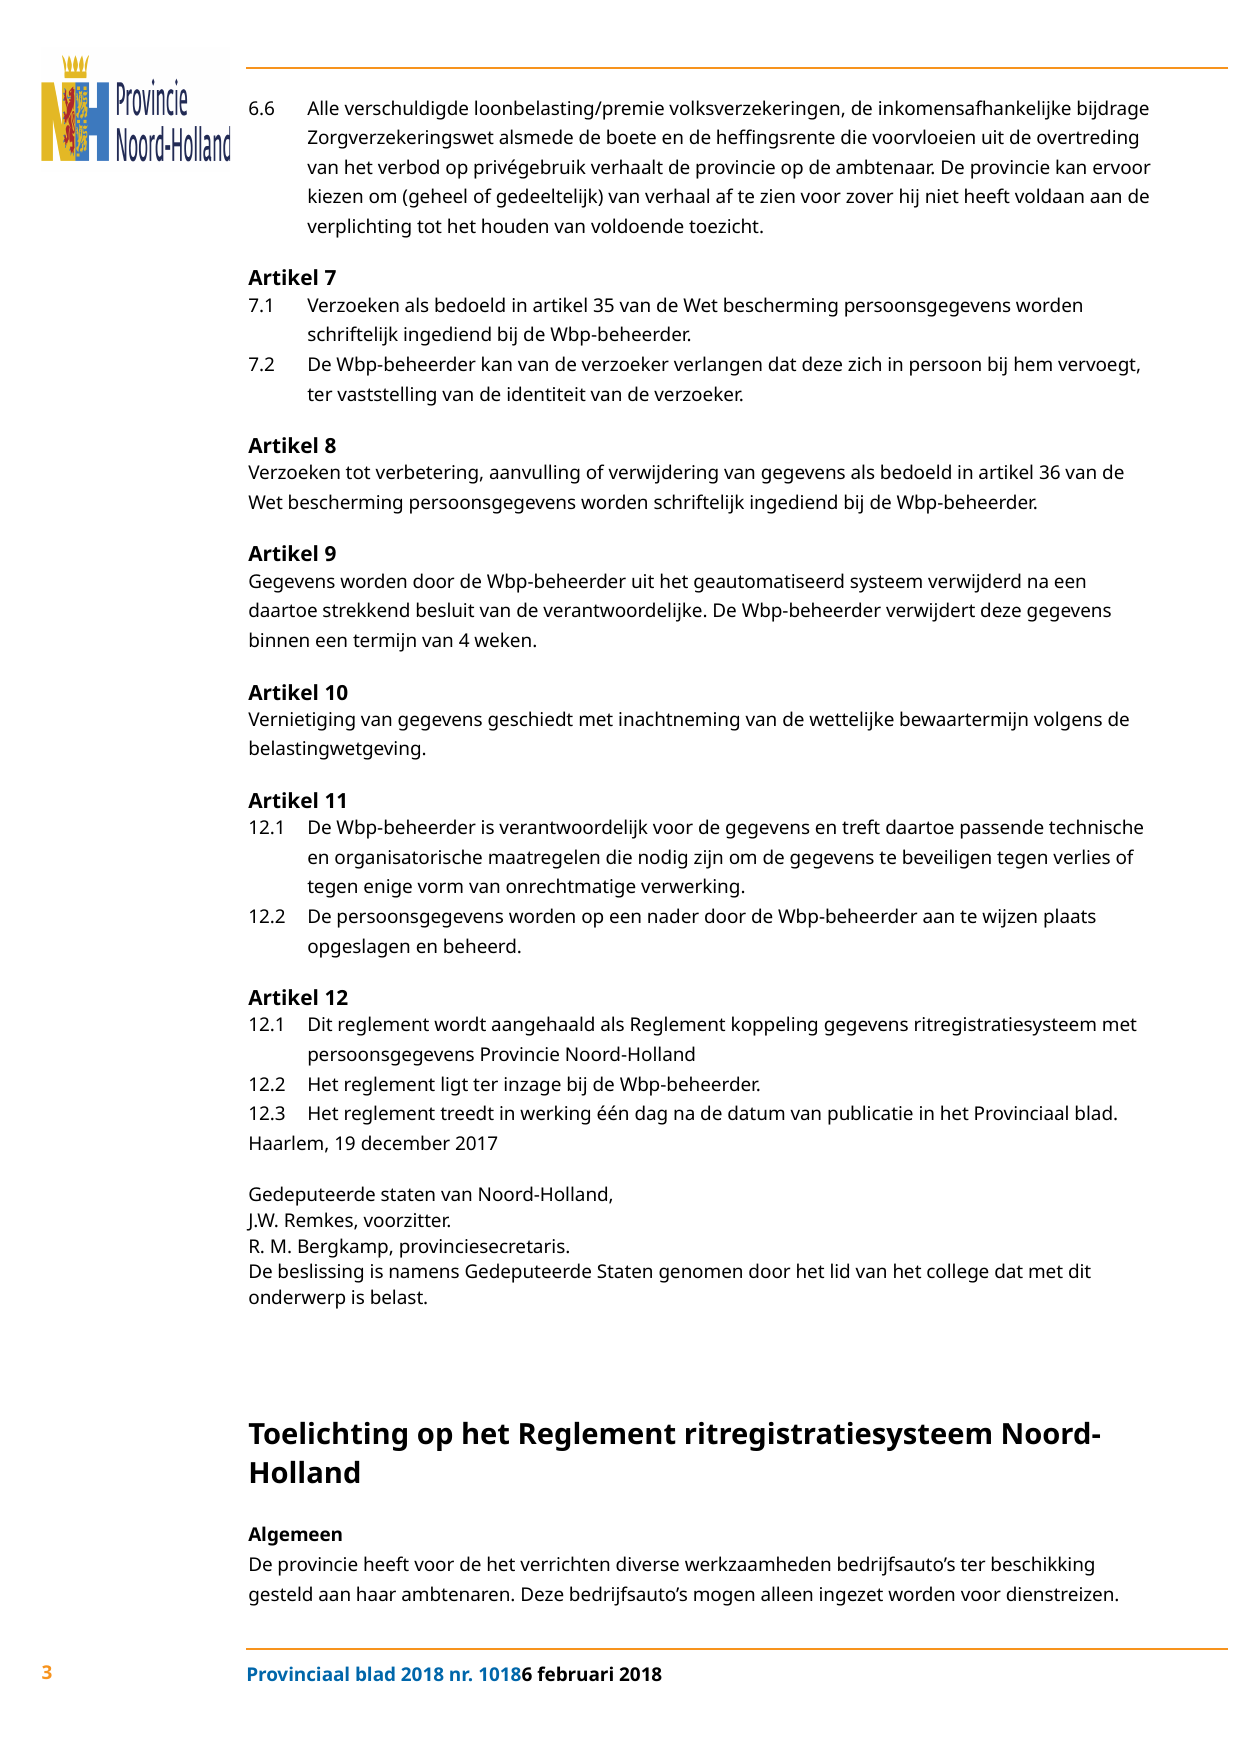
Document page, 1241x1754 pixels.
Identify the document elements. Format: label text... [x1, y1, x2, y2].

text Toelichting op het Reglement ritregistratiesysteem Noord- Holland [248, 1413, 1152, 1492]
list De persoonsgegevens worden op een nader door de Wbp-beheerder aan te wijzen plaats opgeslagen en beheerd. [248, 903, 1152, 958]
list Verzoeken als bedoeld in artikel 35 van de Wet bescherming persoonsgegevens worden schriftelijk ingediend bij de Wbp-beheerder. [248, 292, 1152, 347]
text Gedeputeerde staten van Noord-Holland, [248, 1181, 1152, 1207]
list Het reglement treedt in werking één dag na de datum van publicatie in het Provinciaal blad. [248, 1100, 1152, 1126]
text Haarlem, 19 december 2017 [248, 1130, 1152, 1156]
text Vernietiging van gegevens geschiedt met inachtneming van de wettelijke bewaartermijn volgens de belastingwetgeving. [248, 706, 1152, 761]
text De provincie heeft voor de het verrichten diverse werkzaamheden bedrijfsauto’s ter beschikking gesteld aan haar ambtenaren. Deze bedrijfsauto’s mogen alleen ingezet worden voor dienstreizen. [248, 1551, 1152, 1606]
text Artikel 11 [248, 786, 1152, 814]
list Het reglement ligt ter inzage bij de Wbp-beheerder. [248, 1071, 1152, 1097]
text Artikel 8 [248, 431, 1152, 459]
text Gegevens worden door de Wbp-beheerder uit het geautomatiseerd systeem verwijderd na een daartoe strekkend besluit van de verantwoordelijke. De Wbp-beheerder verwijdert deze gegevens binnen een termijn van 4 weken. [248, 568, 1152, 653]
list Dit reglement wordt aangehaald als Reglement koppeling gegevens ritregistratiesysteem met persoonsgegevens Provincie Noord-Holland [248, 1012, 1152, 1067]
text De beslissing is namens Gedeputeerde Staten genomen door het lid van het college dat met dit onderwerp is belast. [248, 1259, 1152, 1310]
text Artikel 9 [248, 539, 1152, 568]
text Algemeen [248, 1522, 1152, 1547]
text R. M. Bergkamp, provinciesecretaris. [248, 1233, 1152, 1259]
text J.W. Remkes, voorzitter. [248, 1207, 1152, 1233]
list De Wbp-beheerder kan van de verzoeker verlangen dat deze zich in persoon bij hem vervoegt, ter vaststelling van de identiteit van de verzoeker. [248, 351, 1152, 406]
text Artikel 7 [248, 263, 1152, 292]
text Artikel 12 [248, 983, 1152, 1012]
list Alle verschuldigde loonbelasting/premie volksverzekeringen, de inkomensafhankelijke bijdrage Zorgverzekeringswet alsmede de boete en de heffingsrente die voorvloeien uit de overtreding van het verbod op privégebruik verhaalt de provincie op de ambtenaar. De provincie kan ervoor kiezen om (geheel of gedeeltelijk) van verhaal af te zien voor zover hij niet heeft voldaan aan de verplichting tot het houden van voldoende toezicht. [248, 95, 1152, 239]
text Verzoeken tot verbetering, aanvulling of verwijdering van gegevens als bedoeld in artikel 36 van de Wet bescherming persoonsgegevens worden schriftelijk ingediend bij de Wbp-beheerder. [248, 459, 1152, 515]
list De Wbp-beheerder is verantwoordelijk voor de gegevens en treft daartoe passende technische en organisatorische maatregelen die nodig zijn om de gegevens te beveiligen tegen verlies of tegen enige vorm van onrechtmatige verwerking. [248, 814, 1152, 899]
text Artikel 10 [248, 678, 1152, 706]
picture [41, 47, 231, 172]
